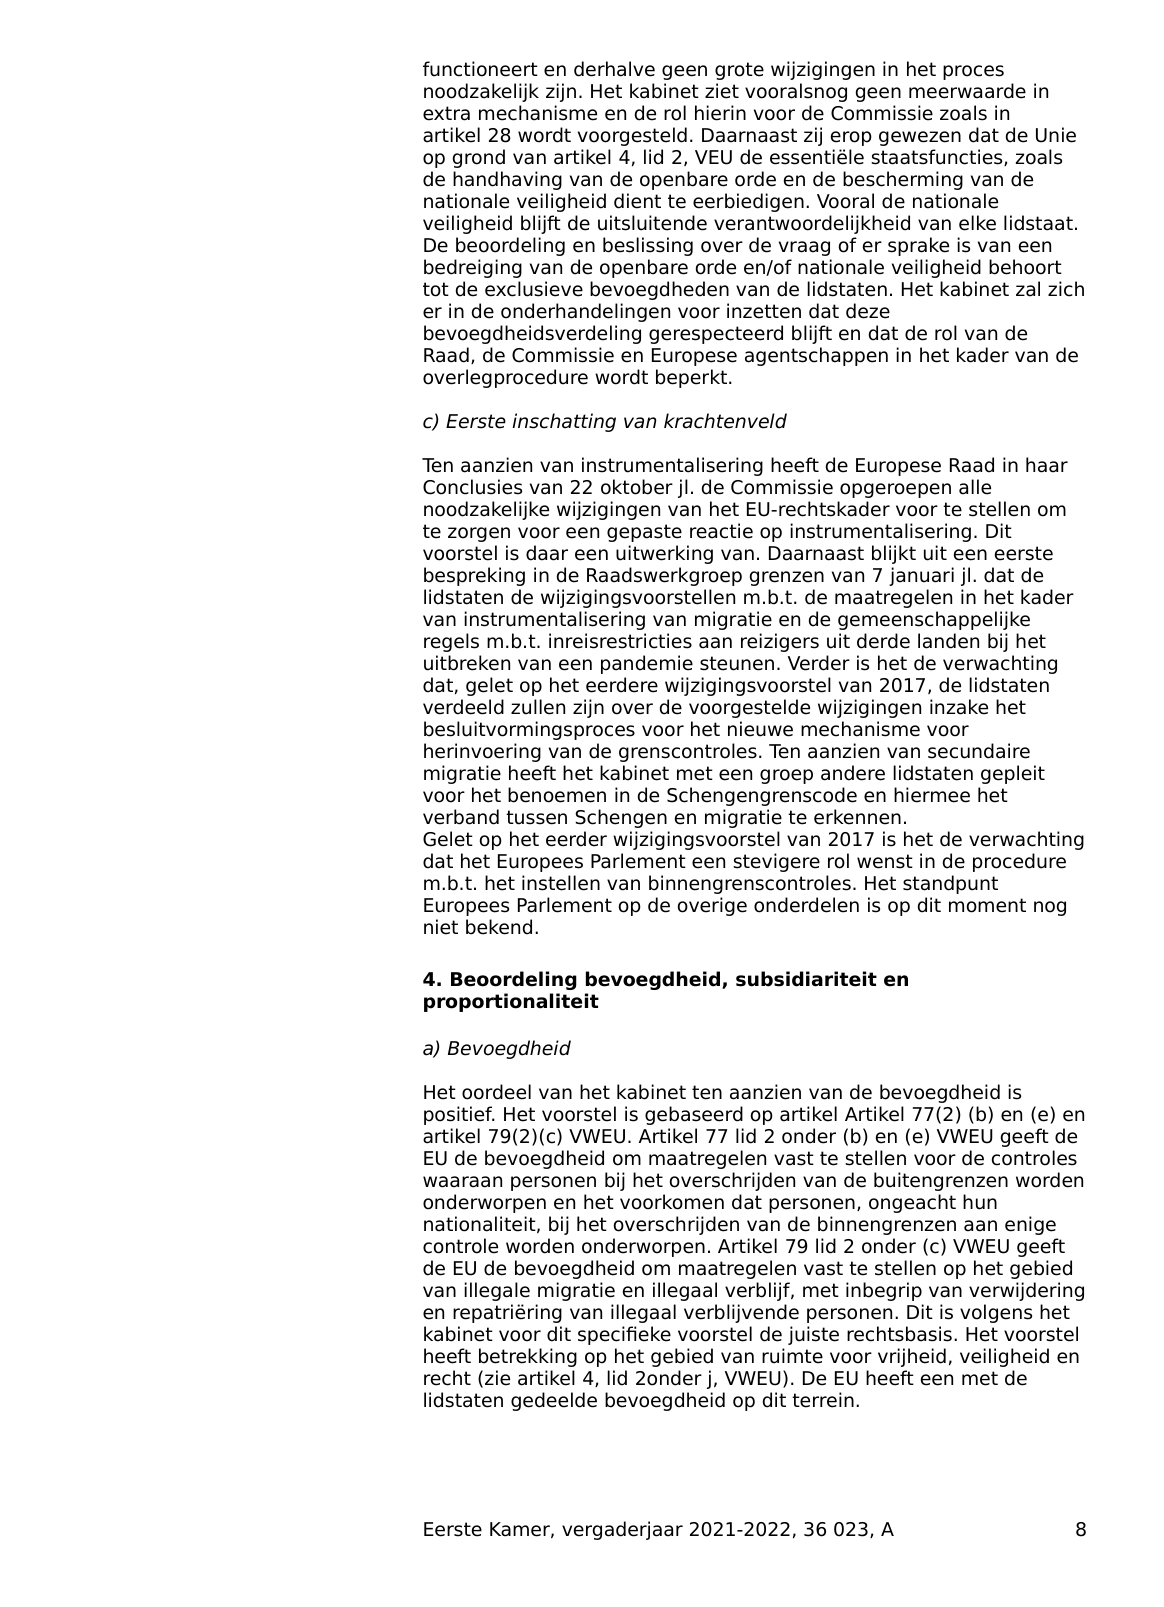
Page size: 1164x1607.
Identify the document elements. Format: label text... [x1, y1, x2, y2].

text Gelet op het eerder wijzigingsvoorstel van 2017 is het de verwachting dat het Europees Parlement een stevigere rol wenst in de procedure m.b.t. het instellen van binnengrenscontroles. Het standpunt Europees Parlement op de overige onderdelen is op dit moment nog niet bekend. [422, 829, 1087, 939]
text Ten aanzien van instrumentalisering heeft de Europese Raad in haar Conclusies van 22 oktober jl. de Commissie opgeroepen alle noodzakelijke wijzigingen van het EU-rechtskader voor te stellen om te zorgen voor een gepaste reactie op instrumentalisering. Dit voorstel is daar een uitwerking van. Daarnaast blijkt uit een eerste bespreking in de Raadswerkgroep grenzen van 7 januari jl. dat de lidstaten de wijzigingsvoorstellen m.b.t. de maatregelen in het kader van instrumentalisering van migratie en de gemeenschappelijke regels m.b.t. inreisrestricties aan reizigers uit derde landen bij het uitbreken van een pandemie steunen. Verder is het de verwachting dat, gelet op het eerdere wijzigingsvoorstel van 2017, de lidstaten verdeeld zullen zijn over de voorgestelde wijzigingen inzake het besluitvormingsproces voor het nieuwe mechanisme voor herinvoering van de grenscontroles. Ten aanzien van secundaire migratie heeft het kabinet met een groep andere lidstaten gepleit voor het benoemen in de Schengengrenscode en hiermee het verband tussen Schengen en migratie te erkennen. [422, 455, 1087, 829]
subtitle 4. Beoordeling bevoegdheid, subsidiariteit en proportionaliteit [422, 969, 1087, 1013]
subtitle a) Bevoegdheid [422, 1038, 1087, 1059]
text functioneert en derhalve geen grote wijzigingen in het proces noodzakelijk zijn. Het kabinet ziet vooralsnog geen meerwaarde in extra mechanisme en de rol hierin voor de Commissie zoals in artikel 28 wordt voorgesteld. Daarnaast zij erop gewezen dat de Unie op grond van artikel 4, lid 2, VEU de essentiële staatsfuncties, zoals de handhaving van de openbare orde en de bescherming van de nationale veiligheid dient te eerbiedigen. Vooral de nationale veiligheid blijft de uitsluitende verantwoordelijkheid van elke lidstaat. De beoordeling en beslissing over de vraag of er sprake is van een bedreiging van de openbare orde en/of nationale veiligheid behoort tot de exclusieve bevoegdheden van de lidstaten. Het kabinet zal zich er in de onderhandelingen voor inzetten dat deze bevoegdheidsverdeling gerespecteerd blijft en dat de rol van de Raad, de Commissie en Europese agentschappen in het kader van de overlegprocedure wordt beperkt. [422, 59, 1087, 389]
subtitle c) Eerste inschatting van krachtenveld [422, 411, 1087, 433]
text Het oordeel van het kabinet ten aanzien van de bevoegdheid is positief. Het voorstel is gebaseerd op artikel Artikel 77(2) (b) en (e) en artikel 79(2)(c) VWEU. Artikel 77 lid 2 onder (b) en (e) VWEU geeft de EU de bevoegdheid om maatregelen vast te stellen voor de controles waaraan personen bij het overschrijden van de buitengrenzen worden onderworpen en het voorkomen dat personen, ongeacht hun nationaliteit, bij het overschrijden van de binnengrenzen aan enige controle worden onderworpen. Artikel 79 lid 2 onder (c) VWEU geeft de EU de bevoegdheid om maatregelen vast te stellen op het gebied van illegale migratie en illegaal verblijf, met inbegrip van verwijdering en repatriëring van illegaal verblijvende personen. Dit is volgens het kabinet voor dit specifieke voorstel de juiste rechtsbasis. Het voorstel heeft betrekking op het gebied van ruimte voor vrijheid, veiligheid en recht (zie artikel 4, lid 2onder j, VWEU). De EU heeft een met de lidstaten gedeelde bevoegdheid op dit terrein. [422, 1082, 1087, 1411]
